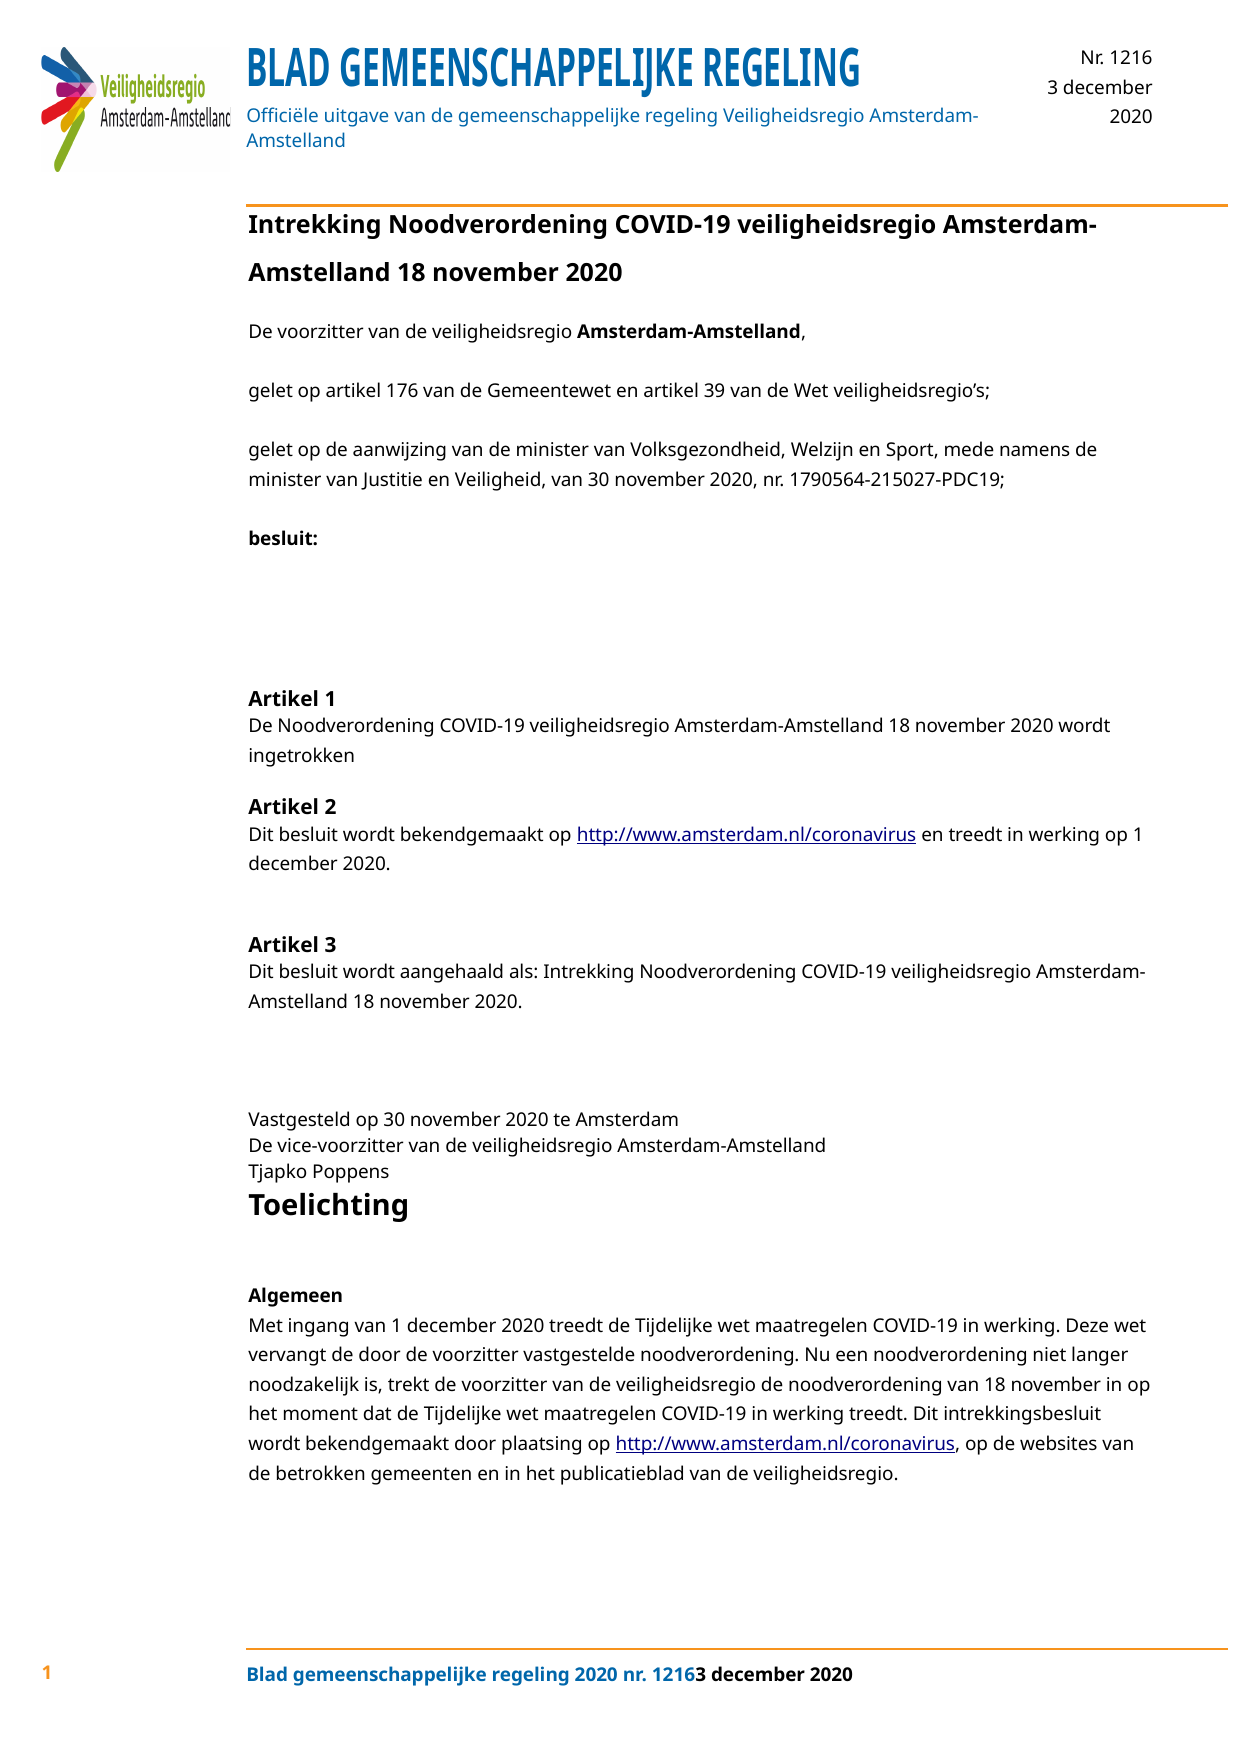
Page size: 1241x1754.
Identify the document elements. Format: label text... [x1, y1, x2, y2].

text besluit: [248, 525, 1152, 551]
text Toelichting [248, 1184, 1152, 1223]
text Artikel 2 [248, 792, 1152, 821]
text De Noodverordening COVID-19 veiligheidsregio Amsterdam-Amstelland 18 november 2020 wordt ingetrokken [248, 712, 1152, 768]
text Artikel 3 [248, 930, 1152, 959]
text Artikel 1 [248, 684, 1152, 712]
text Intrekking Noodverordening COVID-19 veiligheidsregio Amsterdam-Amstelland 18 november 2020 [248, 207, 1152, 288]
text De voorzitter van de veiligheidsregio Amsterdam-Amstelland, [248, 318, 1152, 344]
text Dit besluit wordt aangehaald als: Intrekking Noodverordening COVID-19 veiligheidsregio Amsterdam-Amstelland 18 november 2020. [248, 959, 1152, 1014]
text gelet op artikel 176 van de Gemeentewet en artikel 39 van de Wet veiligheidsregio’s; [248, 377, 1152, 403]
text Vastgesteld op 30 november 2020 te Amsterdam [248, 1107, 1152, 1132]
picture [41, 47, 231, 172]
text Algemeen [248, 1282, 1152, 1308]
text Tjapko Poppens [248, 1158, 1152, 1184]
text De vice-voorzitter van de veiligheidsregio Amsterdam-Amstelland [248, 1132, 1152, 1158]
text gelet op de aanwijzing van de minister van Volksgezondheid, Welzijn en Sport, mede namens de minister van Justitie en Veiligheid, van 30 november 2020, nr. 1790564-215027-PDC19; [248, 436, 1152, 492]
text Met ingang van 1 december 2020 treedt de Tijdelijke wet maatregelen COVID-19 in werking. Deze wet vervangt de door de voorzitter vastgestelde noodverordening. Nu een noodverordening niet langer noodzakelijk is, trekt de voorzitter van de veiligheidsregio de noodverordening van 18 november in op het moment dat de Tijdelijke wet maatregelen COVID-19 in werking treedt. Dit intrekkingsbesluit wordt bekendgemaakt door plaatsing op http://www.amsterdam.nl/coronavirus, op de websites van de betrokken gemeenten en in het publicatieblad van de veiligheidsregio. [248, 1312, 1152, 1486]
text Dit besluit wordt bekendgemaakt op http://www.amsterdam.nl/coronavirus en treedt in werking op 1 december 2020. [248, 821, 1152, 876]
